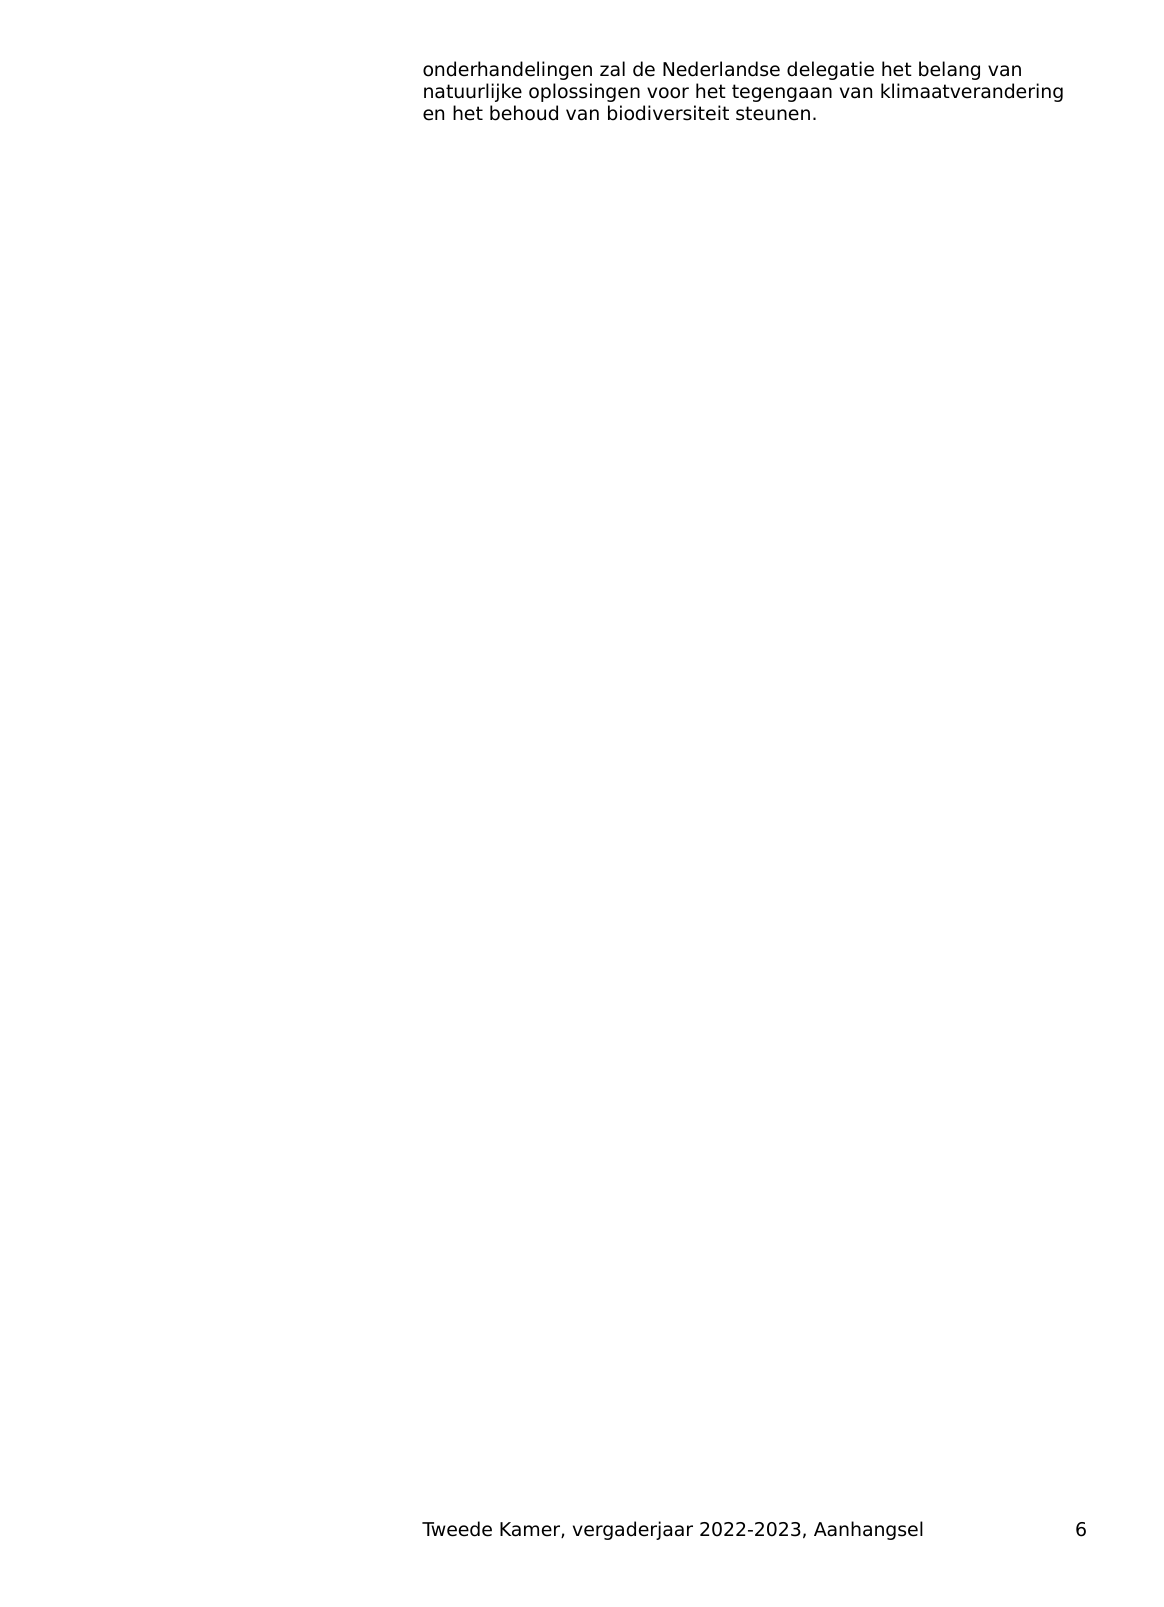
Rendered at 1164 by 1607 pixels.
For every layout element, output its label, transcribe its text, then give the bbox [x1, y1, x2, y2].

text onderhandelingen zal de Nederlandse delegatie het belang van natuurlijke oplossingen voor het tegengaan van klimaatverandering en het behoud van biodiversiteit steunen. [422, 59, 1087, 125]
